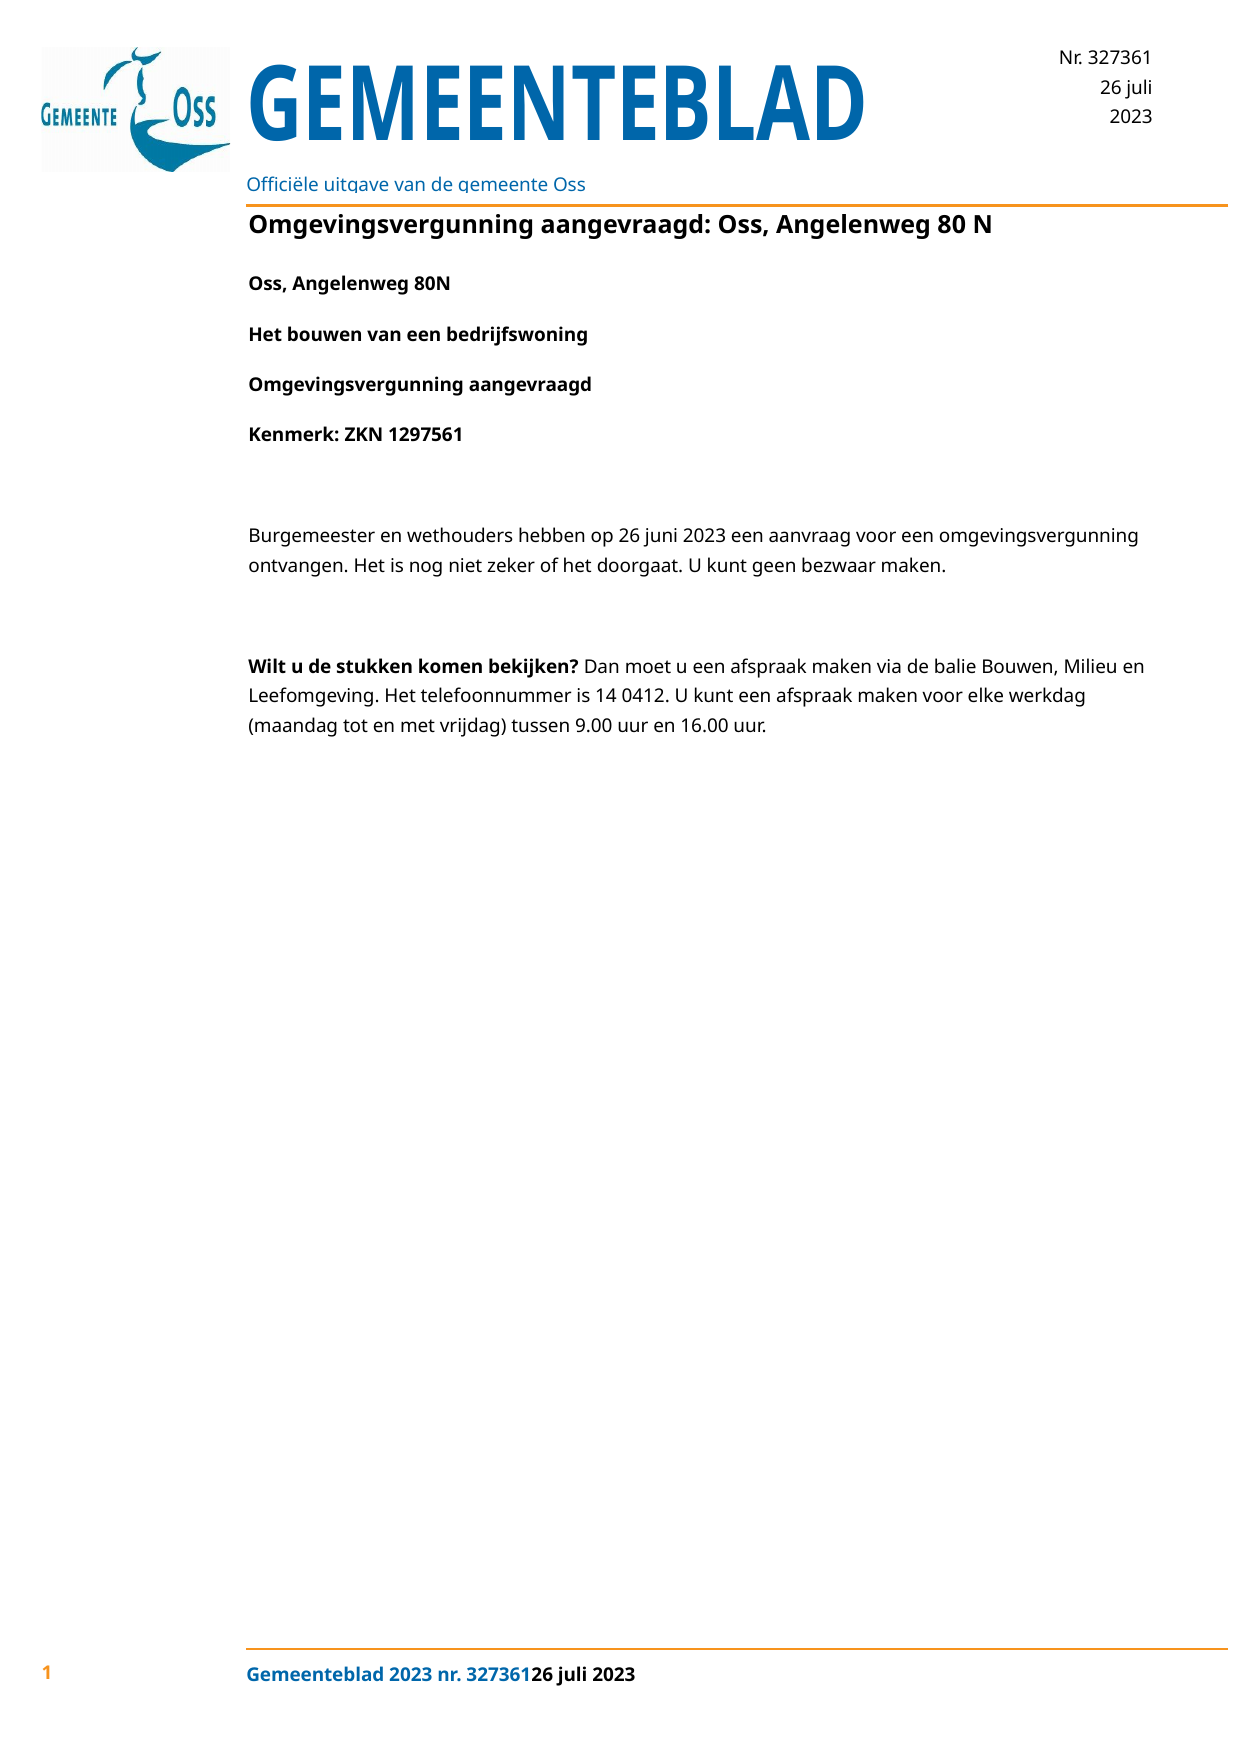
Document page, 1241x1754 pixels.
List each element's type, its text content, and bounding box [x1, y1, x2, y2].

text Wilt u de stukken komen bekijken? Dan moet u een afspraak maken via de balie Bouwen, Milieu en Leefomgeving. Het telefoonnummer is 14 0412. U kunt een afspraak maken voor elke werkdag (maandag tot en met vrijdag) tussen 9.00 uur en 16.00 uur. [248, 653, 1152, 738]
text Omgevingsvergunning aangevraagd: Oss, Angelenweg 80 N [248, 207, 1152, 241]
text Oss, Angelenweg 80N [248, 270, 1152, 296]
text Omgevingsvergunning aangevraagd [248, 371, 1152, 397]
text Kenmerk: ZKN 1297561 [248, 422, 1152, 447]
picture [41, 47, 231, 172]
text Het bouwen van een bedrijfswoning [248, 321, 1152, 346]
text Burgemeester en wethouders hebben op 26 juni 2023 een aanvraag voor een omgevingsvergunning ontvangen. Het is nog niet zeker of het doorgaat. U kunt geen bezwaar maken. [248, 522, 1152, 578]
